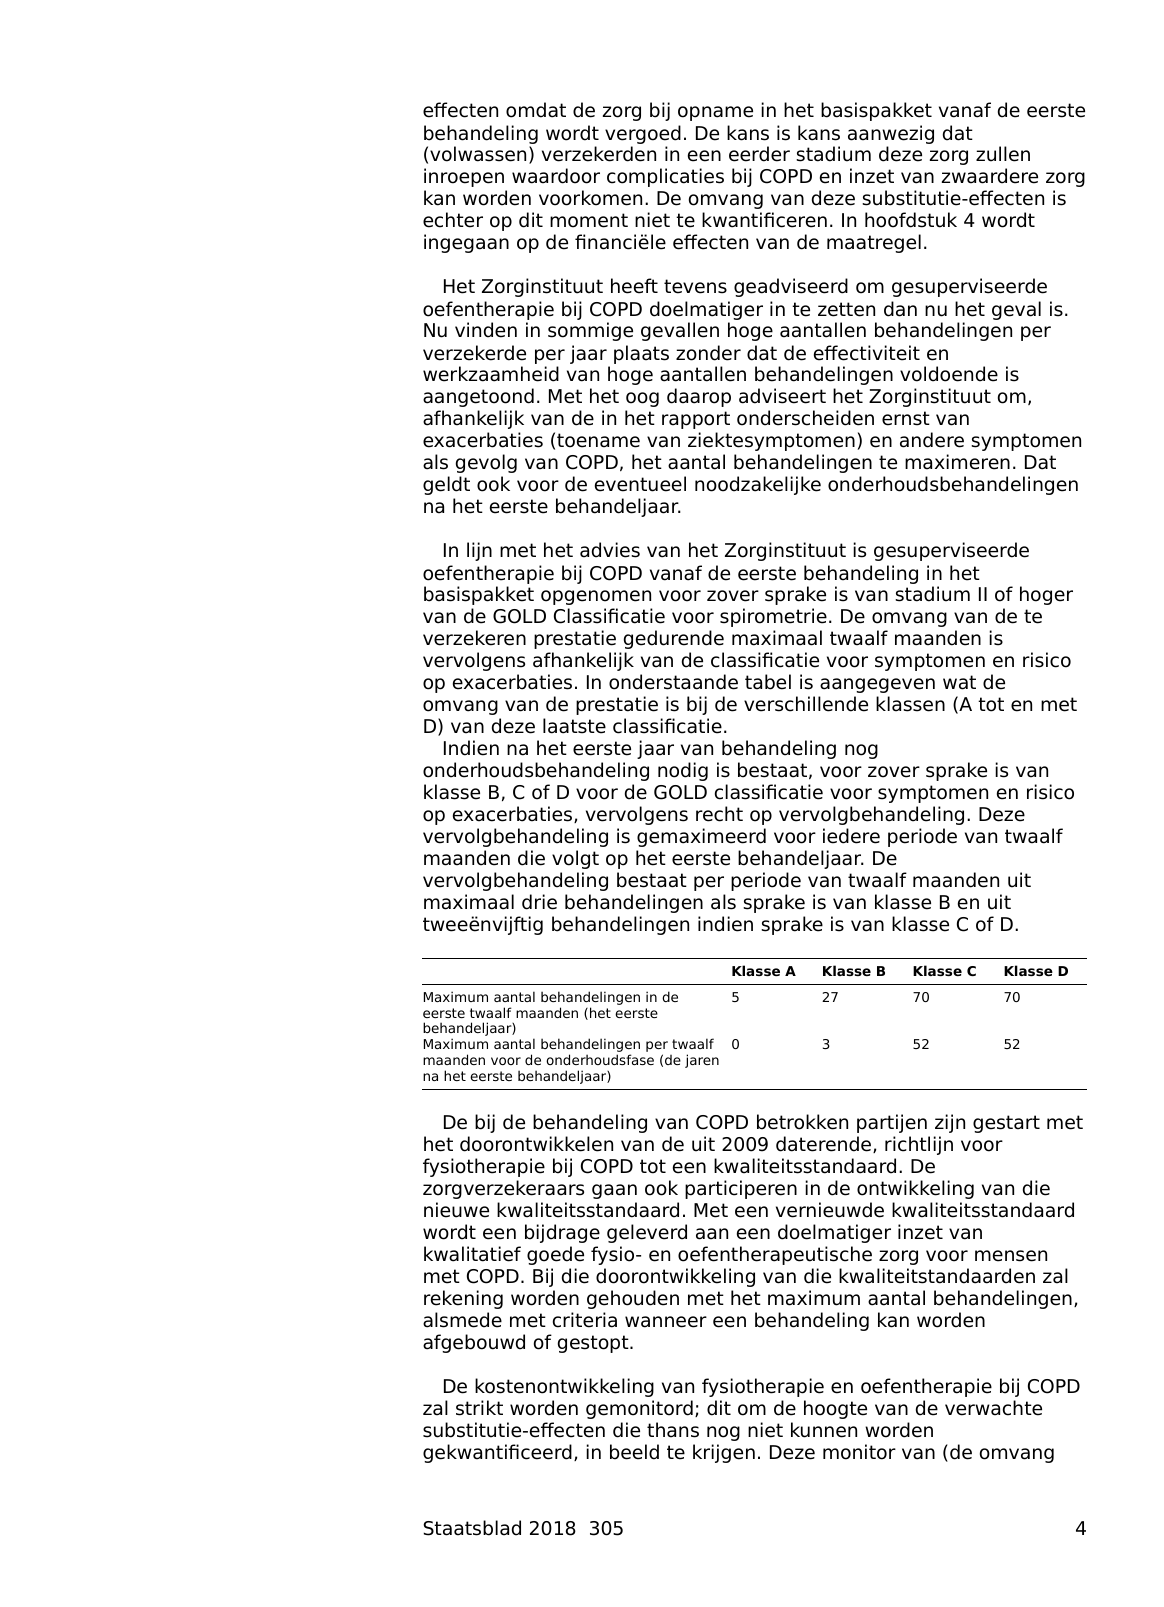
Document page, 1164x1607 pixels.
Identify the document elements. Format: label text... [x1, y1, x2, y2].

text De bij de behandeling van COPD betrokken partijen zijn gestart met het doorontwikkelen van de uit 2009 daterende, richtlijn voor fysiotherapie bij COPD tot een kwaliteitsstandaard. De zorgverzekeraars gaan ook participeren in de ontwikkeling van die nieuwe kwaliteitsstandaard. Met een vernieuwde kwaliteitsstandaard wordt een bijdrage geleverd aan een doelmatiger inzet van kwalitatief goede fysio- en oefentherapeutische zorg voor mensen met COPD. Bij die doorontwikkeling van die kwaliteitstandaarden zal rekening worden gehouden met het maximum aantal behandelingen, alsmede met criteria wanneer een behandeling kan worden afgebouwd of gestopt. [422, 1112, 1087, 1354]
text In lijn met het advies van het Zorginstituut is gesuperviseerde oefentherapie bij COPD vanaf de eerste behandeling in het basispakket opgenomen voor zover sprake is van stadium II of hoger van de GOLD Classificatie voor spirometrie. De omvang van de te verzekeren prestatie gedurende maximaal twaalf maanden is vervolgens afhankelijk van de classificatie voor symptomen en risico op exacerbaties. In onderstaande tabel is aangegeven wat de omvang van de prestatie is bij de verschillende klassen (A tot en met D) van deze laatste classificatie. [422, 540, 1087, 738]
table_header Klasse C [907, 959, 997, 984]
table_cell 70 [998, 985, 1087, 1037]
table_header Klasse B [816, 959, 907, 984]
table_cell 70 [907, 985, 997, 1037]
text effecten omdat de zorg bij opname in het basispakket vanaf de eerste behandeling wordt vergoed. De kans is kans aanwezig dat (volwassen) verzekerden in een eerder stadium deze zorg zullen inroepen waardoor complicaties bij COPD en inzet van zwaardere zorg kan worden voorkomen. De omvang van deze substitutie-effecten is echter op dit moment niet te kwantificeren. In hoofdstuk 4 wordt ingegaan op de financiële effecten van de maatregel. [422, 100, 1087, 254]
table_cell 5 [725, 985, 816, 1037]
table_cell 0 [725, 1037, 816, 1089]
text Het Zorginstituut heeft tevens geadviseerd om gesuperviseerde oefentherapie bij COPD doelmatiger in te zetten dan nu het geval is. Nu vinden in sommige gevallen hoge aantallen behandelingen per verzekerde per jaar plaats zonder dat de effectiviteit en werkzaamheid van hoge aantallen behandelingen voldoende is aangetoond. Met het oog daarop adviseert het Zorginstituut om, afhankelijk van de in het rapport onderscheiden ernst van exacerbaties (toename van ziektesymptomen) en andere symptomen als gevolg van COPD, het aantal behandelingen te maximeren. Dat geldt ook voor de eventueel noodzakelijke onderhoudsbehandelingen na het eerste behandeljaar. [422, 276, 1087, 518]
table_cell 3 [816, 1037, 907, 1089]
table_cell Maximum aantal behandelingen per twaalf maanden voor de onderhoudsfase (de jaren na het eerste behandeljaar) [422, 1037, 725, 1089]
text Indien na het eerste jaar van behandeling nog onderhoudsbehandeling nodig is bestaat, voor zover sprake is van klasse B, C of D voor de GOLD classificatie voor symptomen en risico op exacerbaties, vervolgens recht op vervolgbehandeling. Deze vervolgbehandeling is gemaximeerd voor iedere periode van twaalf maanden die volgt op het eerste behandeljaar. De vervolgbehandeling bestaat per periode van twaalf maanden uit maximaal drie behandelingen als sprake is van klasse B en uit tweeënvijftig behandelingen indien sprake is van klasse C of D. [422, 738, 1087, 936]
table_header [422, 959, 725, 984]
table_header Klasse A [725, 959, 816, 984]
table_cell 52 [998, 1037, 1087, 1089]
table_cell 52 [907, 1037, 997, 1089]
table_header Klasse D [998, 959, 1087, 984]
table_cell 27 [816, 985, 907, 1037]
table_cell Maximum aantal behandelingen in de eerste twaalf maanden (het eerste behandeljaar) [422, 985, 725, 1037]
text De kostenontwikkeling van fysiotherapie en oefentherapie bij COPD zal strikt worden gemonitord; dit om de hoogte van de verwachte substitutie-effecten die thans nog niet kunnen worden gekwantificeerd, in beeld te krijgen. Deze monitor van (de omvang [422, 1376, 1087, 1464]
